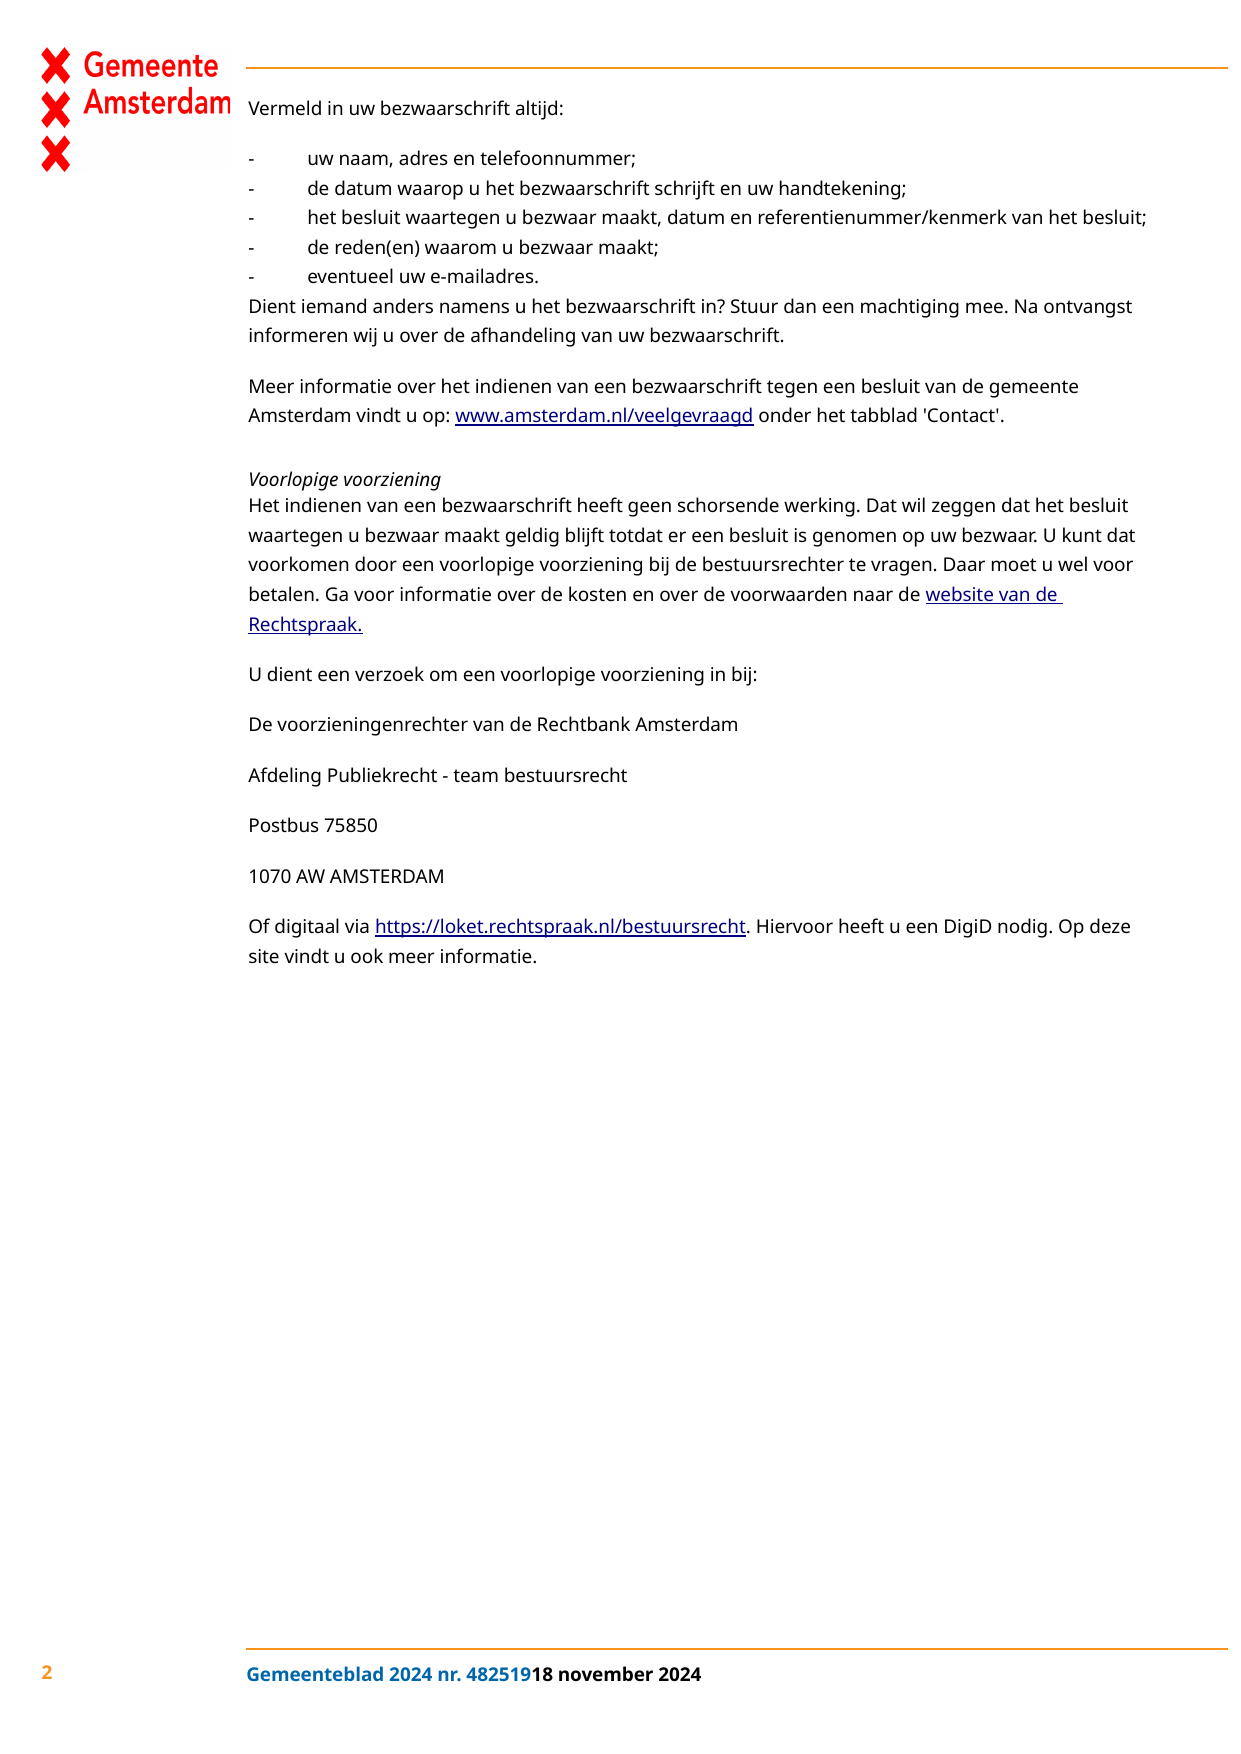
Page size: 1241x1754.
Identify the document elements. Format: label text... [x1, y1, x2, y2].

text De voorzieningenrechter van de Rechtbank Amsterdam [248, 712, 1152, 737]
list de datum waarop u het bezwaarschrift schrijft en uw handtekening; [248, 175, 1152, 201]
text Of digitaal via https://loket.rechtspraak.nl/bestuursrecht. Hiervoor heeft u een DigiD nodig. Op deze site vindt u ook meer informatie. [248, 913, 1152, 968]
text U dient een verzoek om een voorlopige voorziening in bij: [248, 661, 1152, 687]
list de reden(en) waarom u bezwaar maakt; [248, 234, 1152, 260]
text Afdeling Publiekrecht - team bestuursrecht [248, 762, 1152, 788]
text Postbus 75850 [248, 812, 1152, 838]
picture [41, 47, 231, 172]
text Het indienen van een bezwaarschrift heeft geen schorsende werking. Dat wil zeggen dat het besluit waartegen u bezwaar maakt geldig blijft totdat er een besluit is genomen op uw bezwaar. U kunt dat voorkomen door een voorlopige voorziening bij de bestuursrechter te vragen. Daar moet u wel voor betalen. Ga voor informatie over de kosten en over de voorwaarden naar de website van de Rechtspraak. [248, 492, 1152, 636]
text 1070 AW AMSTERDAM [248, 863, 1152, 888]
text Vermeld in uw bezwaarschrift altijd: [248, 95, 1152, 121]
list het besluit waartegen u bezwaar maakt, datum en referentienummer/kenmerk van het besluit; [248, 204, 1152, 230]
list eventueel uw e-mailadres. [248, 263, 1152, 289]
list uw naam, adres en telefoonnummer; [248, 145, 1152, 171]
text Meer informatie over het indienen van een bezwaarschrift tegen een besluit van de gemeente Amsterdam vindt u op: www.amsterdam.nl/veelgevraagd onder het tabblad 'Contact'. [248, 373, 1152, 428]
text Voorlopige voorziening [248, 467, 1152, 492]
text Dient iemand anders namens u het bezwaarschrift in? Stuur dan een machtiging mee. Na ontvangst informeren wij u over de afhandeling van uw bezwaarschrift. [248, 293, 1152, 348]
